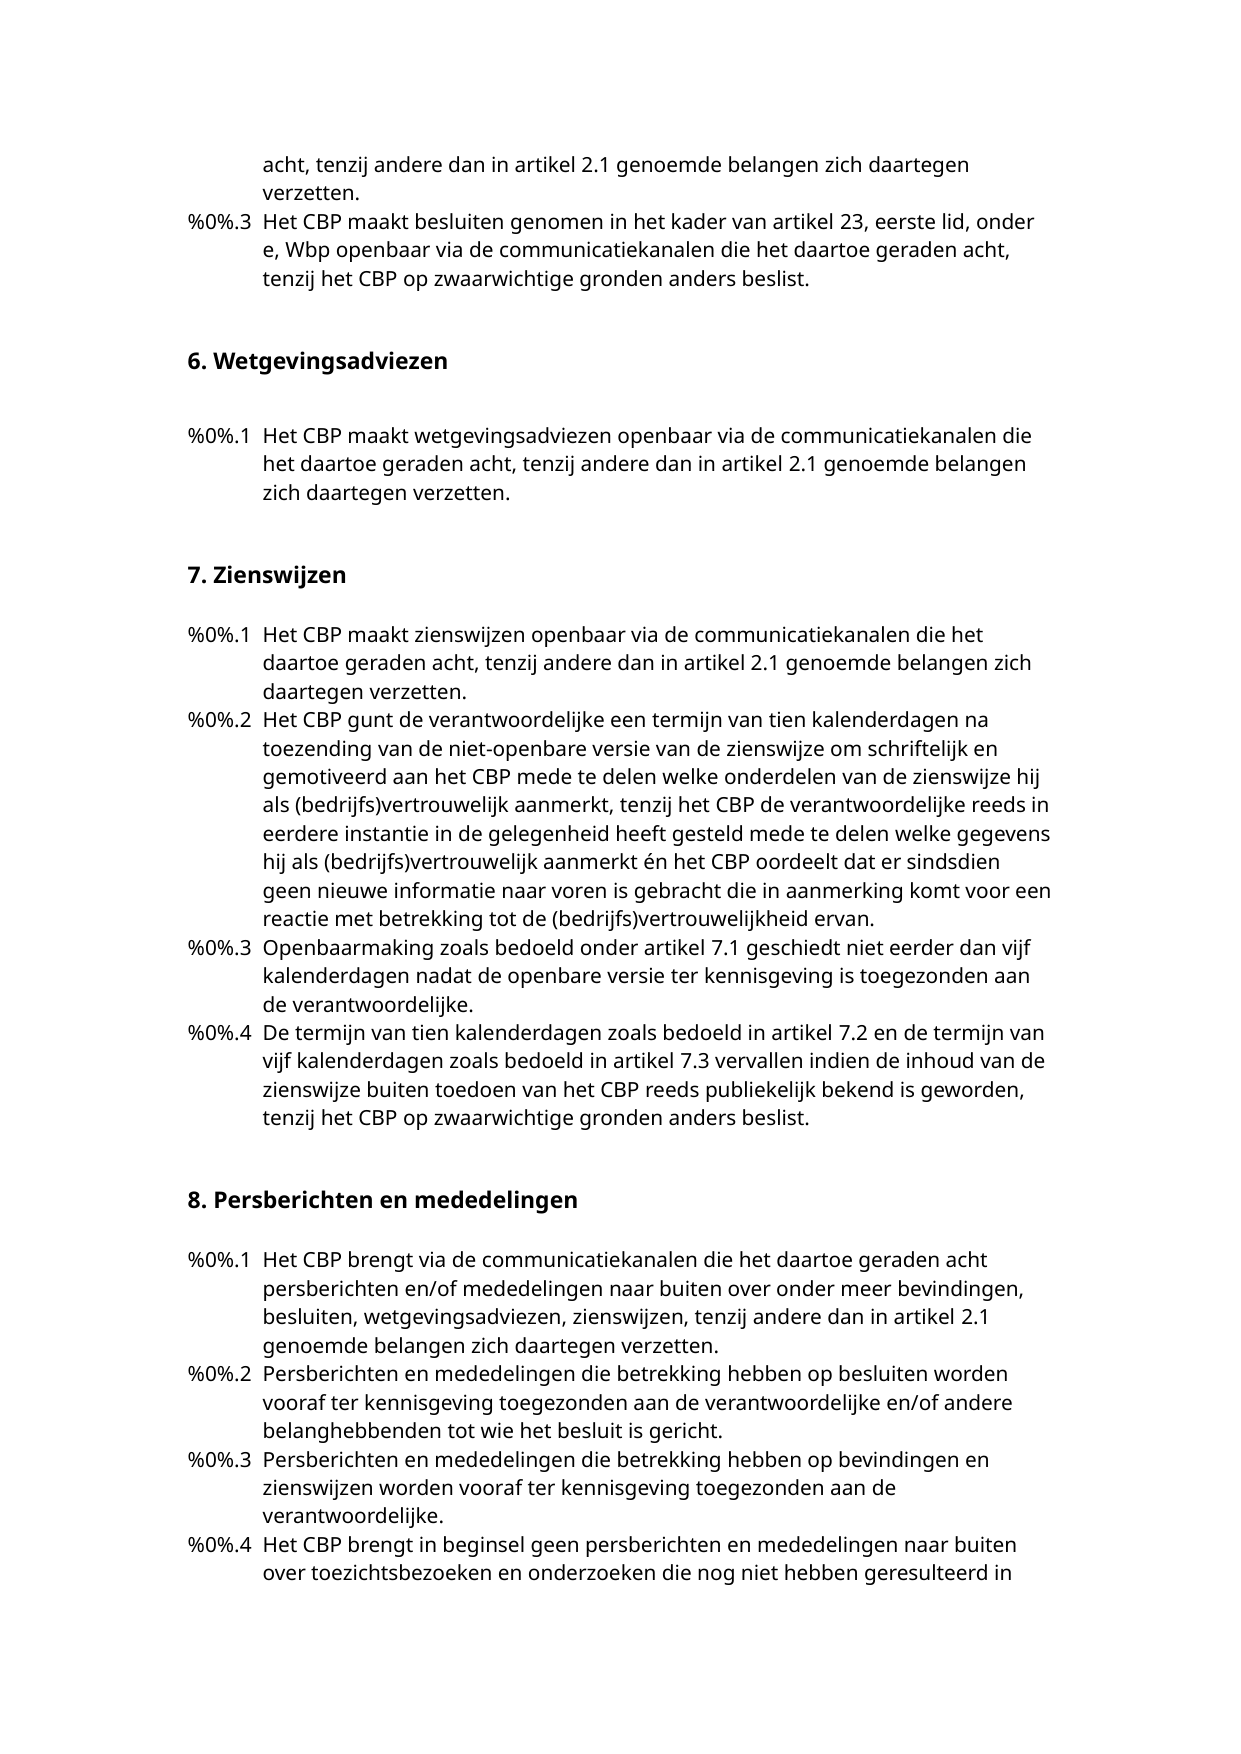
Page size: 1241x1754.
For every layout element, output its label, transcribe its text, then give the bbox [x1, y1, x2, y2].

subtitle 6. Wetgevingsadviezen [187, 345, 1053, 376]
subtitle 7. Zienswijzen [187, 559, 1053, 590]
list Het CBP maakt zienswijzen openbaar via de communicatiekanalen die het daartoe geraden acht, tenzij andere dan in artikel 2.1 genoemde belangen zich daartegen verzetten. [187, 620, 1053, 705]
list acht, tenzij andere dan in artikel 2.1 genoemde belangen zich daartegen verzetten. [187, 150, 1053, 207]
subtitle 8. Persberichten en mededelingen [187, 1184, 1053, 1216]
list Het CBP maakt besluiten genomen in het kader van artikel 23, eerste lid, onder e, Wbp openbaar via de communicatiekanalen die het daartoe geraden acht, tenzij het CBP op zwaarwichtige gronden anders beslist. [187, 207, 1053, 292]
list De termijn van tien kalenderdagen zoals bedoeld in artikel 7.2 en de termijn van vijf kalenderdagen zoals bedoeld in artikel 7.3 vervallen indien de inhoud van de zienswijze buiten toedoen van het CBP reeds publiekelijk bekend is geworden, tenzij het CBP op zwaarwichtige gronden anders beslist. [187, 1018, 1053, 1132]
list Het CBP brengt via de communicatiekanalen die het daartoe geraden acht persberichten en/of mededelingen naar buiten over onder meer bevindingen, besluiten, wetgevingsadviezen, zienswijzen, tenzij andere dan in artikel 2.1 genoemde belangen zich daartegen verzetten. [187, 1246, 1053, 1359]
list Persberichten en mededelingen die betrekking hebben op besluiten worden vooraf ter kennisgeving toegezonden aan de verantwoordelijke en/of andere belanghebbenden tot wie het besluit is gericht. [187, 1359, 1053, 1445]
list Persberichten en mededelingen die betrekking hebben op bevindingen en zienswijzen worden vooraf ter kennisgeving toegezonden aan de verantwoordelijke. [187, 1445, 1053, 1530]
list Het CBP gunt de verantwoordelijke een termijn van tien kalenderdagen na toezending van de niet-openbare versie van de zienswijze om schriftelijk en gemotiveerd aan het CBP mede te delen welke onderdelen van de zienswijze hij als (bedrijfs)vertrouwelijk aanmerkt, tenzij het CBP de verantwoordelijke reeds in eerdere instantie in de gelegenheid heeft gesteld mede te delen welke gegevens hij als (bedrijfs)vertrouwelijk aanmerkt én het CBP oordeelt dat er sindsdien geen nieuwe informatie naar voren is gebracht die in aanmerking komt voor een reactie met betrekking tot de (bedrijfs)vertrouwelijkheid ervan. [187, 705, 1053, 933]
list Het CBP maakt wetgevingsadviezen openbaar via de communicatiekanalen die het daartoe geraden acht, tenzij andere dan in artikel 2.1 genoemde belangen zich daartegen verzetten. [187, 421, 1053, 506]
list Het CBP brengt in beginsel geen persberichten en mededelingen naar buiten over toezichtsbezoeken en onderzoeken die nog niet hebben geresulteerd in [187, 1530, 1053, 1587]
list Openbaarmaking zoals bedoeld onder artikel 7.1 geschiedt niet eerder dan vijf kalenderdagen nadat de openbare versie ter kennisgeving is toegezonden aan de verantwoordelijke. [187, 933, 1053, 1018]
